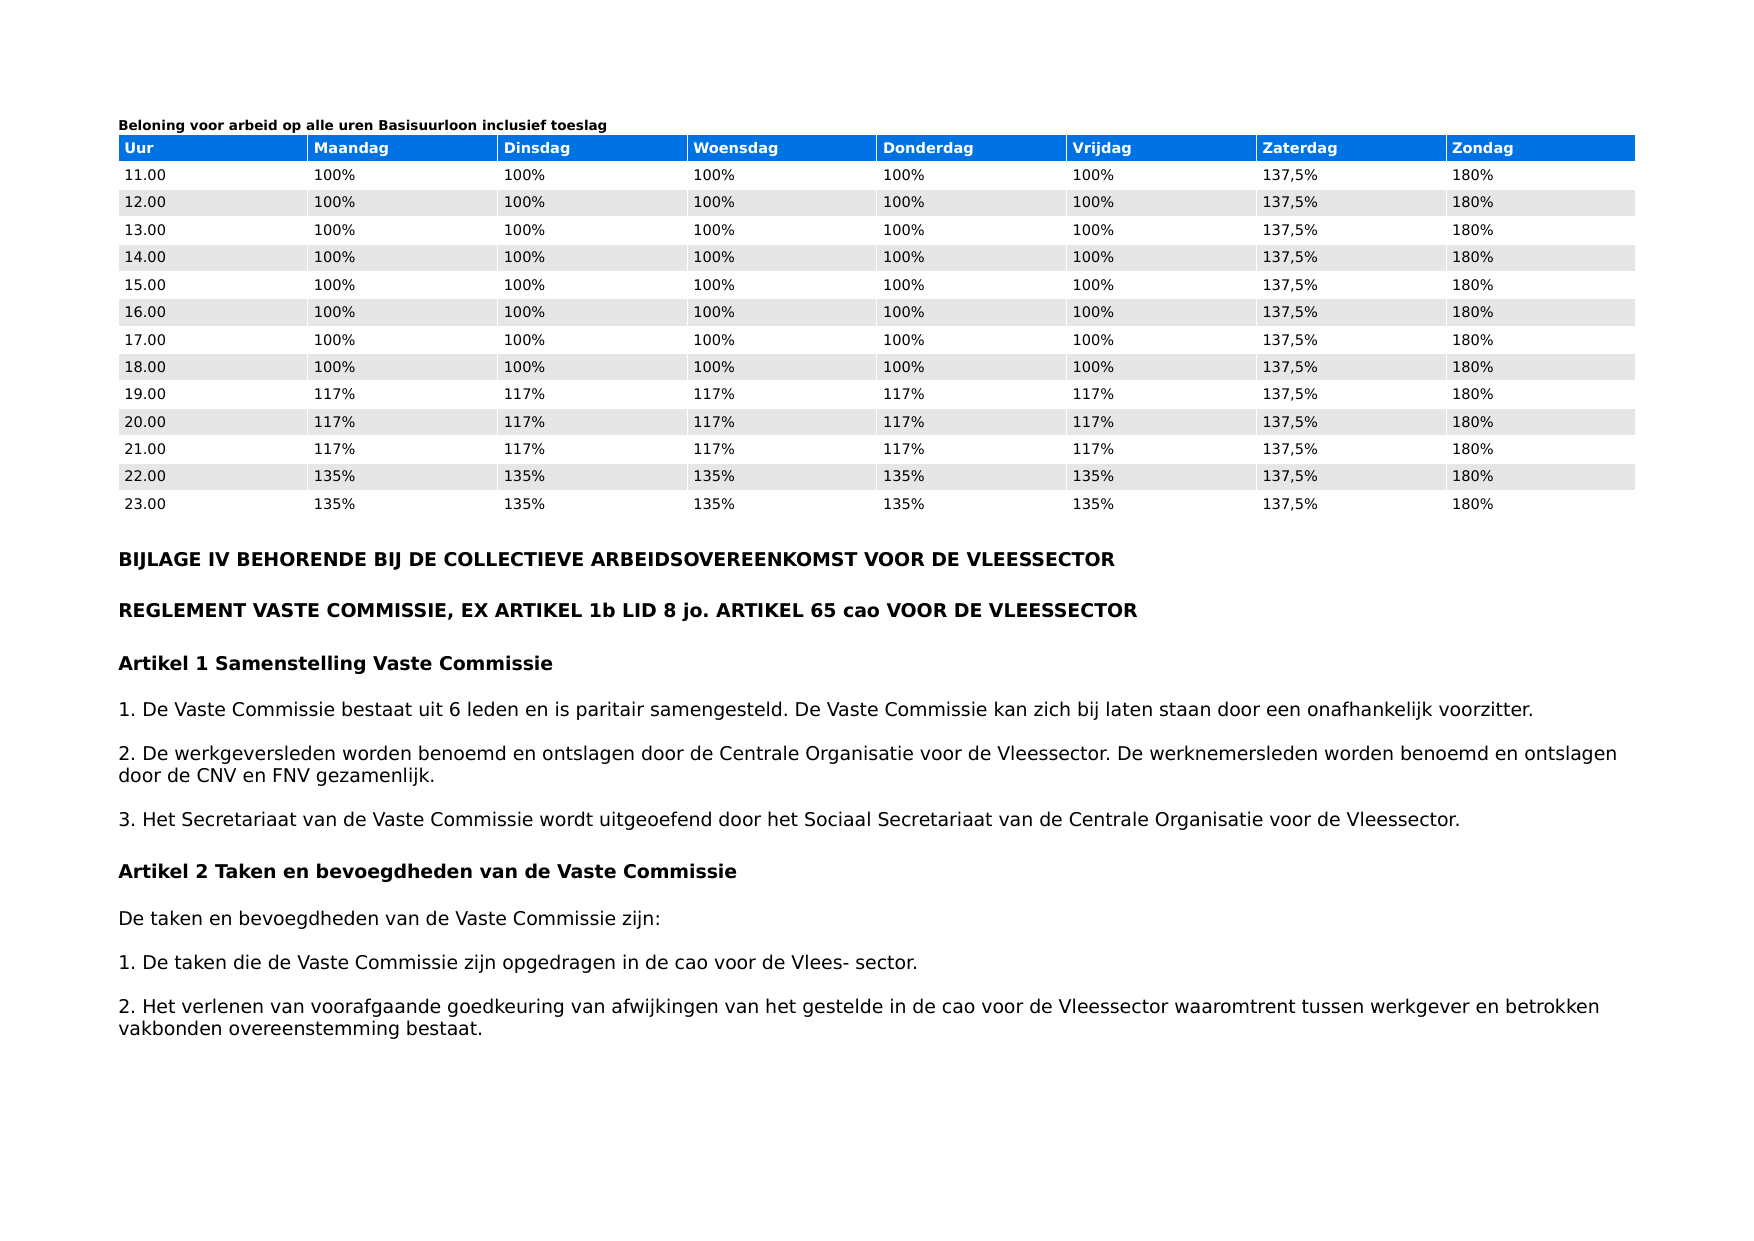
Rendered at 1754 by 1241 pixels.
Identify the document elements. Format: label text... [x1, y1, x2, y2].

table_cell 180% [1447, 464, 1635, 490]
table_cell 100% [308, 354, 497, 380]
table_cell 135% [688, 491, 876, 517]
table_cell 100% [877, 190, 1066, 216]
table_cell 180% [1447, 272, 1635, 298]
table_cell 100% [688, 327, 876, 353]
table_cell 100% [308, 299, 497, 326]
table_cell 100% [308, 327, 497, 353]
subtitle Artikel 2 Taken en bevoegdheden van de Vaste Commissie [118, 861, 1636, 883]
table_cell 135% [498, 464, 687, 490]
table_header Beloning voor arbeid op alle uren Basisuurloon inclusief toeslag [118, 118, 1636, 134]
table_cell 137,5% [1257, 436, 1446, 463]
table_cell 23.00 [119, 491, 307, 517]
table_cell 137,5% [1257, 299, 1446, 326]
subtitle De taken en bevoegdheden van de Vaste Commissie zijn: [118, 908, 1636, 930]
table_cell 180% [1447, 436, 1635, 463]
table_cell 137,5% [1257, 464, 1446, 490]
subtitle REGLEMENT VASTE COMMISSIE, EX ARTIKEL 1b LID 8 jo. ARTIKEL 65 cao VOOR DE VLEESSECTOR [118, 600, 1636, 622]
table_cell 12.00 [119, 190, 307, 216]
table_cell Vrijdag [1067, 135, 1256, 161]
table_cell Uur [119, 135, 307, 161]
table_cell 117% [877, 381, 1066, 408]
table_cell 17.00 [119, 327, 307, 353]
table_cell 117% [308, 436, 497, 463]
table_cell 100% [498, 354, 687, 380]
table_cell 100% [877, 354, 1066, 380]
table_cell 180% [1447, 217, 1635, 243]
table_cell 100% [688, 190, 876, 216]
table_cell 137,5% [1257, 190, 1446, 216]
table_cell 117% [688, 381, 876, 408]
table_cell 180% [1447, 381, 1635, 408]
table_cell 117% [498, 409, 687, 435]
table_cell 117% [308, 381, 497, 408]
text 1. De taken die de Vaste Commissie zijn opgedragen in de cao voor de Vlees- sector. [118, 952, 1636, 974]
text 1. De Vaste Commissie bestaat uit 6 leden en is paritair samengesteld. De Vaste Commissie kan zich bij laten staan door een onafhankelijk voorzitter. [118, 699, 1636, 721]
table_cell 180% [1447, 299, 1635, 326]
table_cell 100% [688, 299, 876, 326]
table_cell 100% [1067, 272, 1256, 298]
table_cell 117% [498, 381, 687, 408]
table_cell Zaterdag [1257, 135, 1446, 161]
table_cell 100% [308, 245, 497, 271]
table_cell 100% [877, 327, 1066, 353]
table_cell 137,5% [1257, 327, 1446, 353]
table_cell 100% [688, 245, 876, 271]
table_cell 137,5% [1257, 354, 1446, 380]
table_cell 180% [1447, 327, 1635, 353]
table_cell 137,5% [1257, 409, 1446, 435]
table_cell 117% [688, 436, 876, 463]
table_cell 100% [498, 327, 687, 353]
table_cell 180% [1447, 354, 1635, 380]
subtitle Artikel 1 Samenstelling Vaste Commissie [118, 652, 1636, 674]
table_cell 135% [877, 464, 1066, 490]
table_cell 15.00 [119, 272, 307, 298]
table_cell 100% [1067, 190, 1256, 216]
table_cell 100% [1067, 299, 1256, 326]
table_cell 14.00 [119, 245, 307, 271]
table_cell 100% [877, 245, 1066, 271]
table_cell 100% [877, 217, 1066, 243]
table_cell 137,5% [1257, 272, 1446, 298]
table_cell 100% [688, 354, 876, 380]
table_cell 180% [1447, 190, 1635, 216]
table_cell 135% [498, 491, 687, 517]
table_cell 135% [877, 491, 1066, 517]
table_cell 100% [877, 272, 1066, 298]
text 2. De werkgeversleden worden benoemd en ontslagen door de Centrale Organisatie voor de Vleessector. De werknemersleden worden benoemd en ontslagen door de CNV en FNV gezamenlijk. [118, 743, 1636, 787]
table_cell 137,5% [1257, 162, 1446, 189]
table_cell 100% [1067, 327, 1256, 353]
table_cell 137,5% [1257, 491, 1446, 517]
text 2. Het verlenen van voorafgaande goedkeuring van afwijkingen van het gestelde in de cao voor de Vleessector waaromtrent tussen werkgever en betrokken vakbonden overeenstemming bestaat. [118, 996, 1636, 1040]
table_cell 20.00 [119, 409, 307, 435]
table_cell 137,5% [1257, 245, 1446, 271]
table_cell 135% [688, 464, 876, 490]
subtitle BIJLAGE IV BEHORENDE BIJ DE COLLECTIEVE ARBEIDSOVEREENKOMST VOOR DE VLEESSECTOR [118, 548, 1636, 570]
table_cell 100% [498, 217, 687, 243]
table_cell 16.00 [119, 299, 307, 326]
table_cell 117% [877, 409, 1066, 435]
table_cell 21.00 [119, 436, 307, 463]
table_cell 180% [1447, 162, 1635, 189]
table_cell 180% [1447, 245, 1635, 271]
table_cell 117% [498, 436, 687, 463]
table_cell 100% [1067, 217, 1256, 243]
table_cell 100% [1067, 245, 1256, 271]
table_cell 100% [498, 190, 687, 216]
table_cell 100% [1067, 162, 1256, 189]
table_cell 100% [688, 272, 876, 298]
table_cell 135% [1067, 491, 1256, 517]
table_cell 117% [877, 436, 1066, 463]
table_cell 100% [308, 217, 497, 243]
table_cell 18.00 [119, 354, 307, 380]
table_cell 135% [1067, 464, 1256, 490]
table_cell 135% [308, 464, 497, 490]
text 3. Het Secretariaat van de Vaste Commissie wordt uitgeoefend door het Sociaal Secretariaat van de Centrale Organisatie voor de Vleessector. [118, 809, 1636, 831]
table_cell 100% [877, 299, 1066, 326]
table_cell 100% [498, 162, 687, 189]
table_cell 100% [308, 162, 497, 189]
table_cell 117% [1067, 409, 1256, 435]
table_cell 11.00 [119, 162, 307, 189]
table_cell 19.00 [119, 381, 307, 408]
table_cell 100% [308, 272, 497, 298]
table_cell 117% [688, 409, 876, 435]
table_cell 117% [1067, 436, 1256, 463]
table_cell 100% [688, 162, 876, 189]
table_cell 100% [877, 162, 1066, 189]
table_cell 13.00 [119, 217, 307, 243]
table_cell 100% [1067, 354, 1256, 380]
table_cell 180% [1447, 491, 1635, 517]
table_cell Woensdag [688, 135, 876, 161]
table_cell Zondag [1447, 135, 1635, 161]
table_cell 100% [308, 190, 497, 216]
table_cell Donderdag [877, 135, 1066, 161]
table_cell 117% [308, 409, 497, 435]
table_cell 180% [1447, 409, 1635, 435]
table_cell 137,5% [1257, 381, 1446, 408]
table_cell 135% [308, 491, 497, 517]
table_cell Maandag [308, 135, 497, 161]
table_cell 100% [688, 217, 876, 243]
table_cell Dinsdag [498, 135, 687, 161]
table_cell 100% [498, 245, 687, 271]
table_cell 100% [498, 272, 687, 298]
table_cell 117% [1067, 381, 1256, 408]
table_cell 22.00 [119, 464, 307, 490]
table_cell 100% [498, 299, 687, 326]
table_cell 137,5% [1257, 217, 1446, 243]
